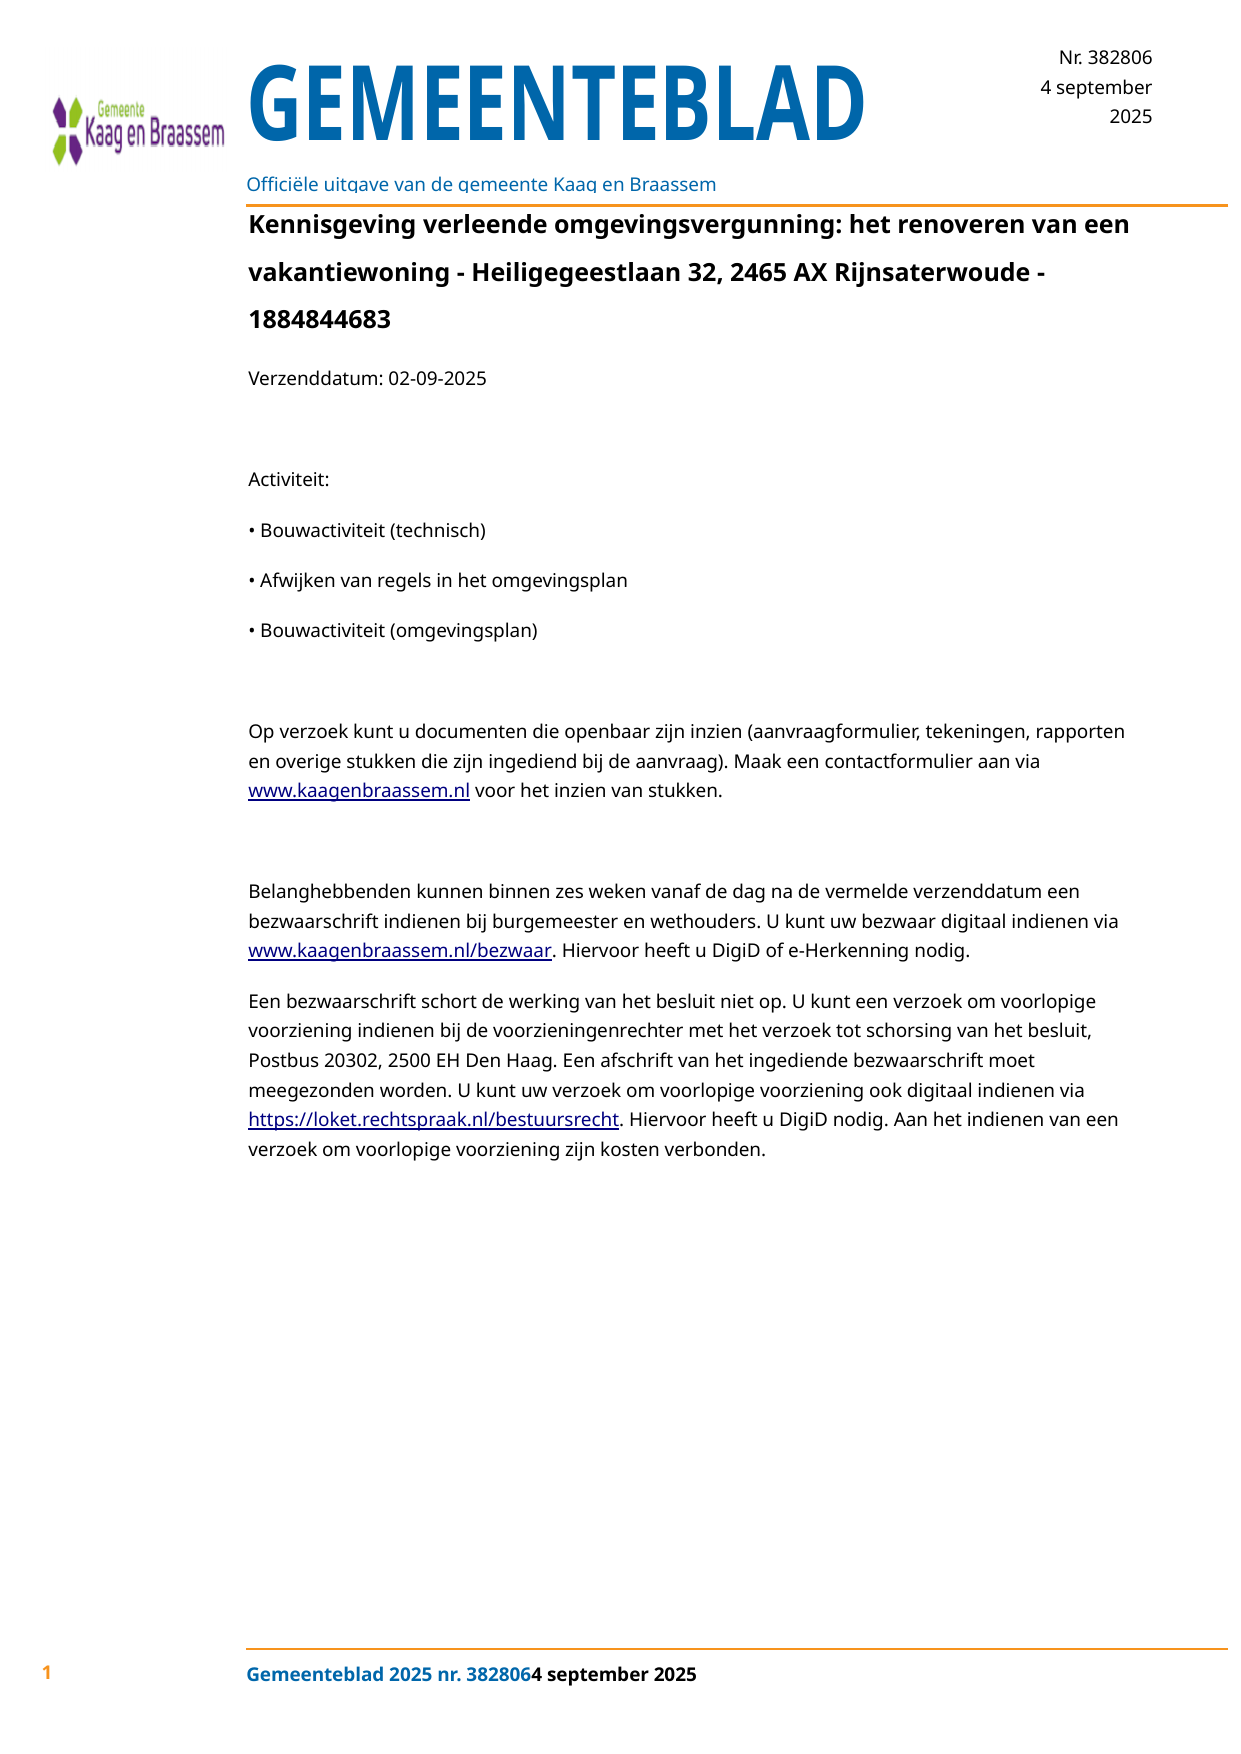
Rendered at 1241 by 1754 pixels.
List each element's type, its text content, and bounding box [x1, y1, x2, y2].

text Activiteit: [248, 466, 1152, 492]
text Verzenddatum: 02-09-2025 [248, 366, 1152, 391]
text • Afwijken van regels in het omgevingsplan [248, 567, 1152, 593]
text Een bezwaarschrift schort de werking van het besluit niet op. U kunt een verzoek om voorlopige voorziening indienen bij de voorzieningenrechter met het verzoek tot schorsing van het besluit, Postbus 20302, 2500 EH Den Haag. Een afschrift van het ingediende bezwaarschrift moet meegezonden worden. U kunt uw verzoek om voorlopige voorziening ook digitaal indienen via https://loket.rechtspraak.nl/bestuursrecht. Hiervoor heeft u DigiD nodig. Aan het indienen van een verzoek om voorlopige voorziening zijn kosten verbonden. [248, 988, 1152, 1162]
text • Bouwactiviteit (technisch) [248, 517, 1152, 542]
text Belanghebbenden kunnen binnen zes weken vanaf de dag na de vermelde verzenddatum een bezwaarschrift indienen bij burgemeester en wethouders. U kunt uw bezwaar digitaal indienen via www.kaagenbraassem.nl/bezwaar. Hiervoor heeft u DigiD of e-Herkenning nodig. [248, 878, 1152, 963]
picture [41, 47, 231, 172]
text Kennisgeving verleende omgevingsvergunning: het renoveren van een vakantiewoning - Heiligegeestlaan 32, 2465 AX Rijnsaterwoude - 1884844683 [248, 207, 1152, 336]
text • Bouwactiviteit (omgevingsplan) [248, 618, 1152, 643]
text Op verzoek kunt u documenten die openbaar zijn inzien (aanvraagformulier, tekeningen, rapporten en overige stukken die zijn ingediend bij de aanvraag). Maak een contactformulier aan via www.kaagenbraassem.nl voor het inzien van stukken. [248, 718, 1152, 803]
